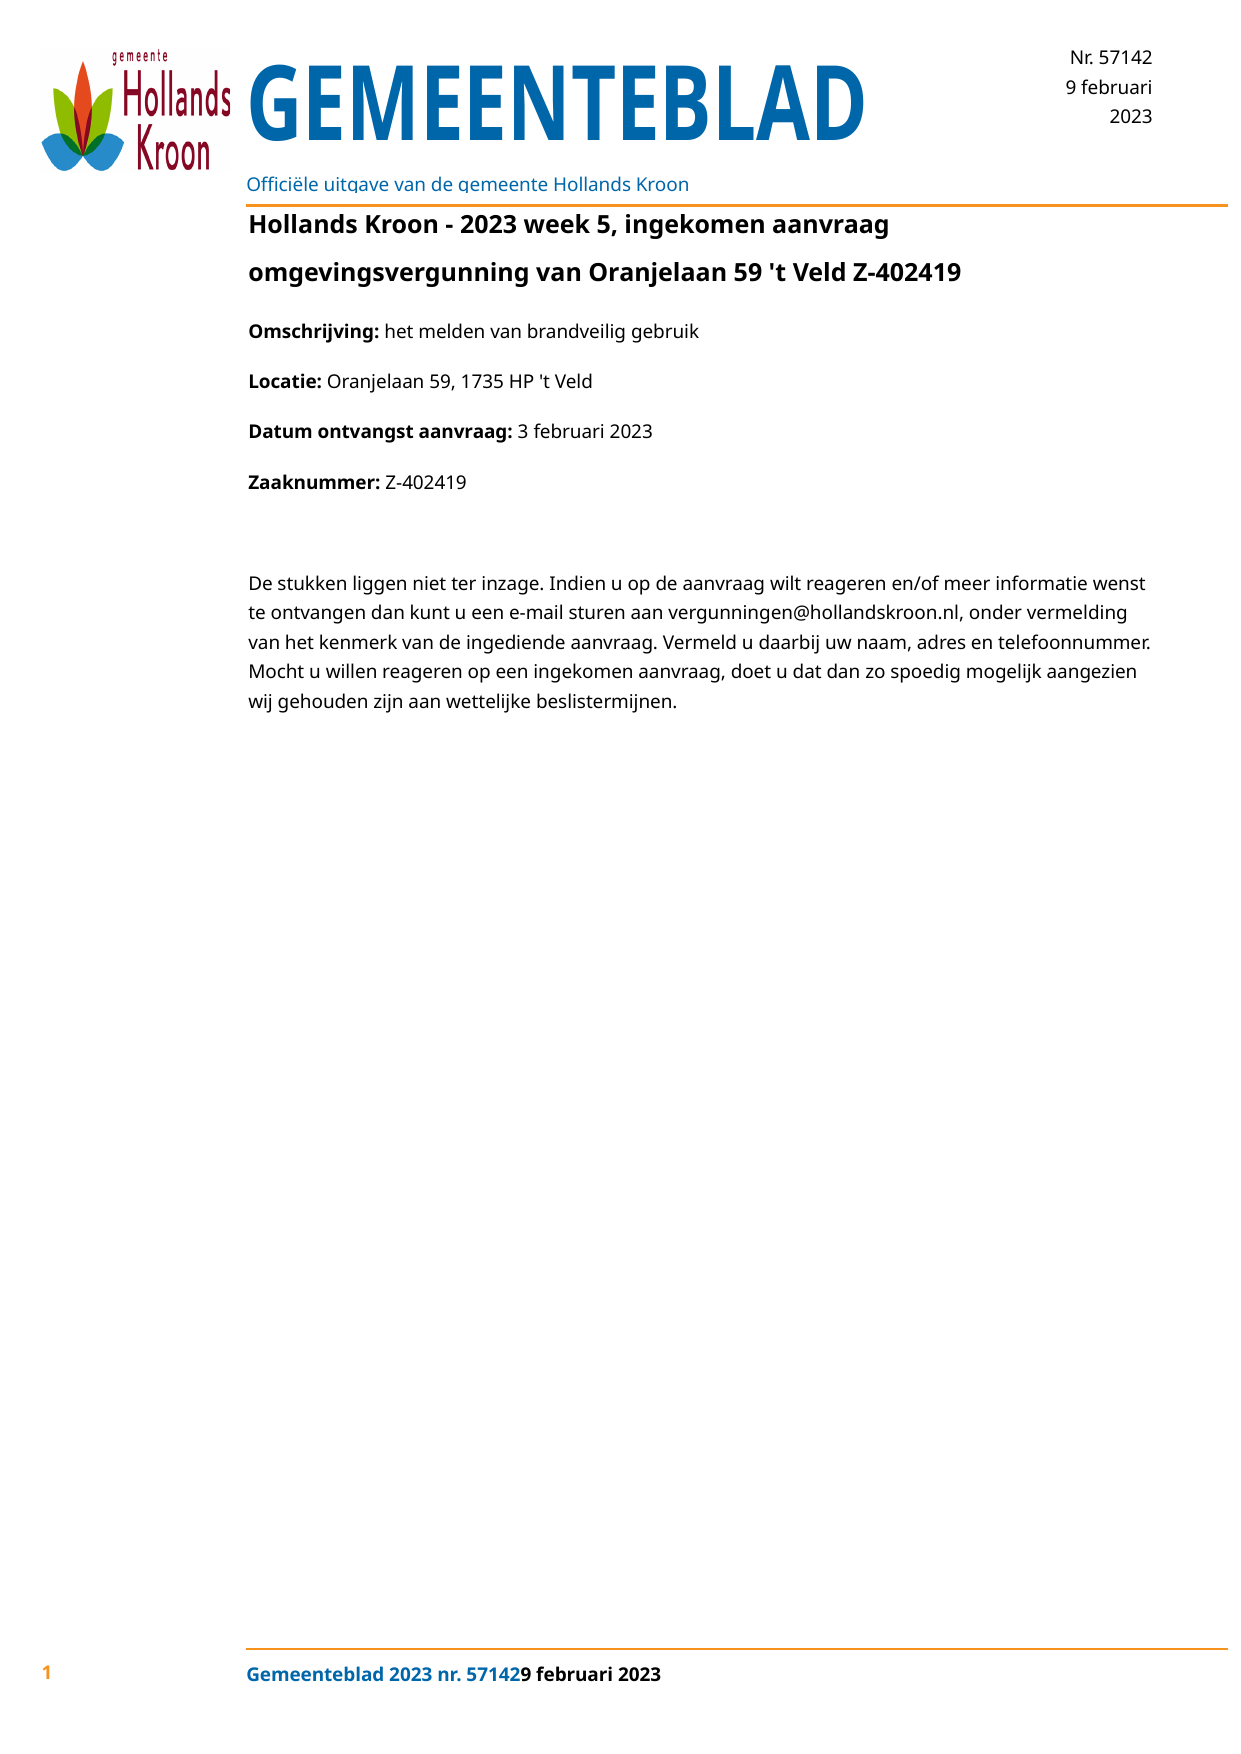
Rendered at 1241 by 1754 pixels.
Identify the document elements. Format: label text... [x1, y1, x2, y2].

text Hollands Kroon - 2023 week 5, ingekomen aanvraag omgevingsvergunning van Oranjelaan 59 't Veld Z-402419 [248, 207, 1152, 288]
text Omschrijving: het melden van brandveilig gebruik [248, 318, 1152, 344]
text De stukken liggen niet ter inzage. Indien u op de aanvraag wilt reageren en/of meer informatie wenst te ontvangen dan kunt u een e-mail sturen aan vergunningen@hollandskroon.nl, onder vermelding van het kenmerk van de ingediende aanvraag. Vermeld u daarbij uw naam, adres en telefoonnummer. Mocht u willen reageren op een ingekomen aanvraag, doet u dat dan zo spoedig mogelijk aangezien wij gehouden zijn aan wettelijke beslistermijnen. [248, 570, 1152, 714]
text Datum ontvangst aanvraag: 3 februari 2023 [248, 419, 1152, 444]
picture [41, 47, 231, 172]
text Zaaknummer: Z-402419 [248, 469, 1152, 495]
text Locatie: Oranjelaan 59, 1735 HP 't Veld [248, 368, 1152, 394]
